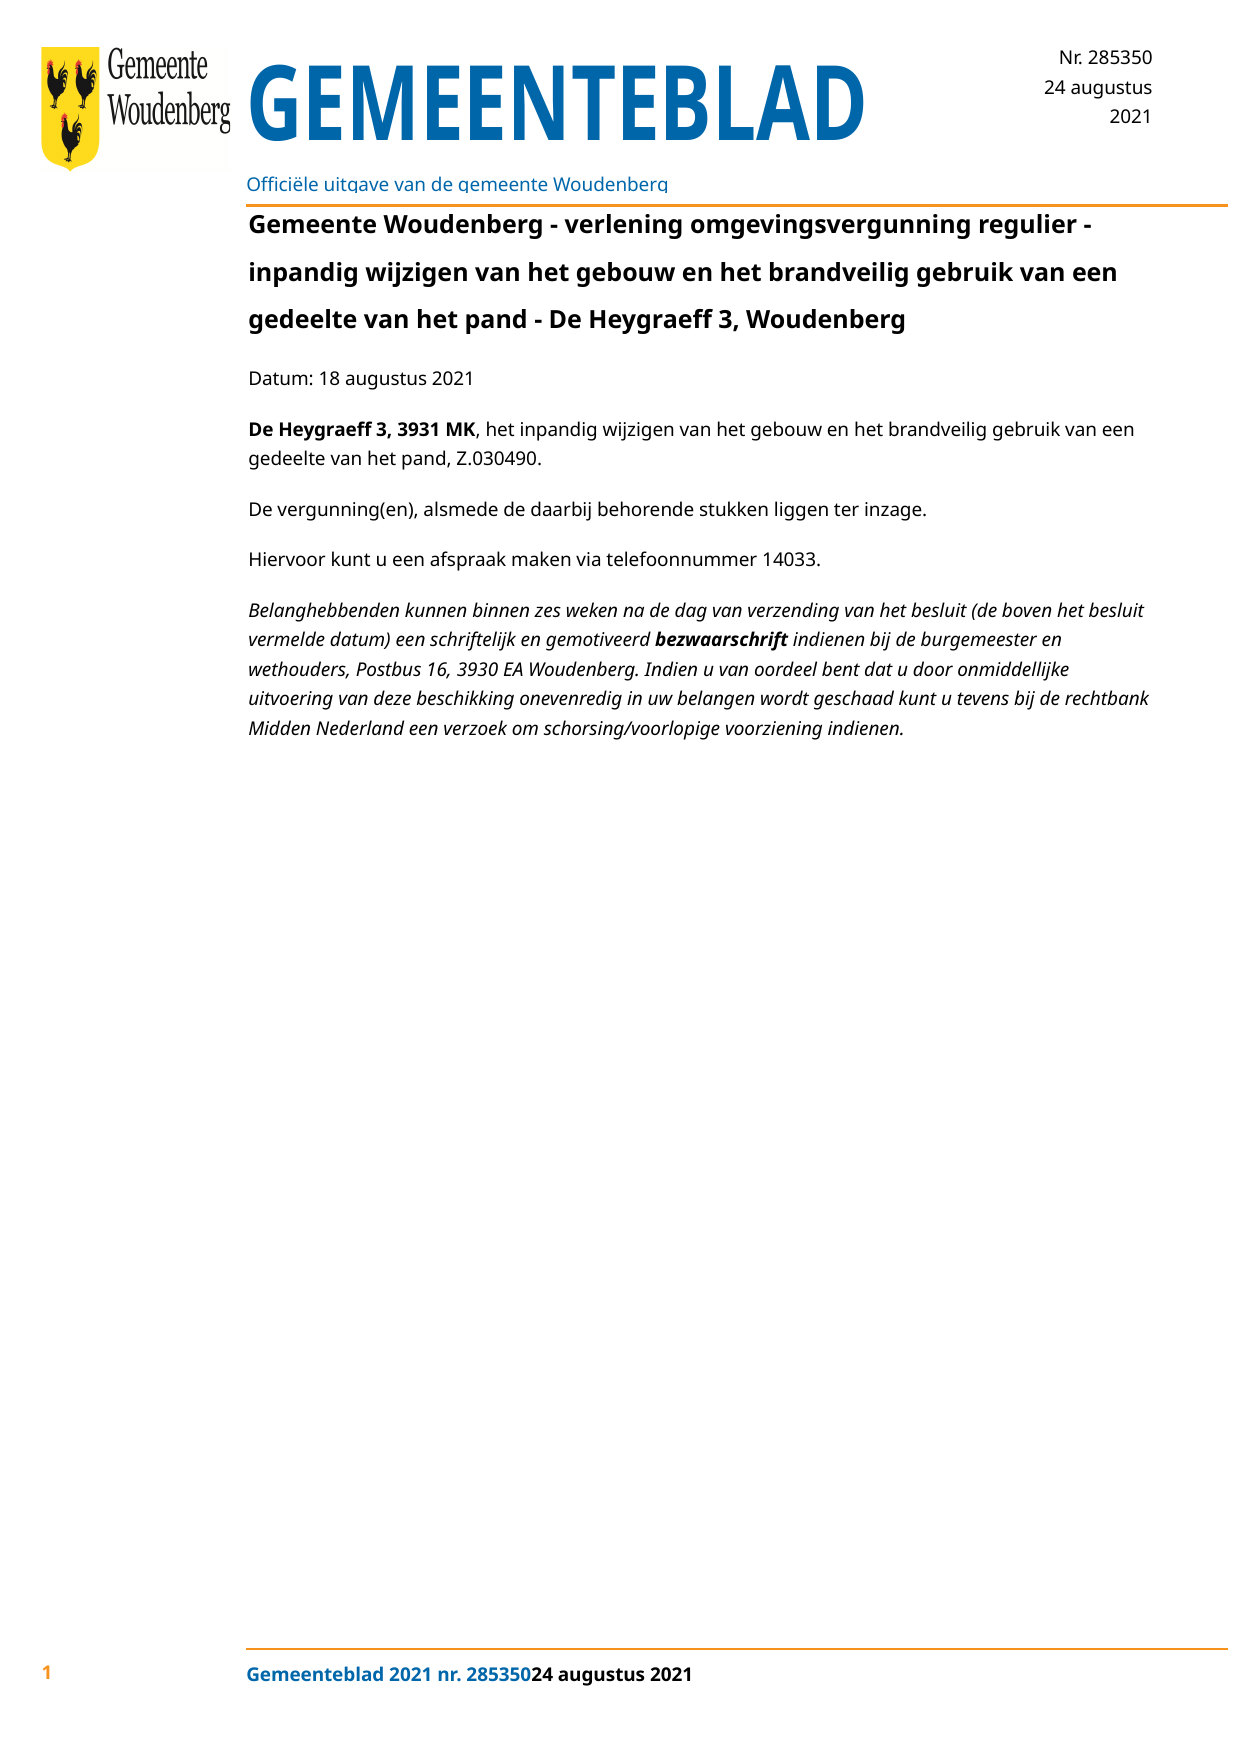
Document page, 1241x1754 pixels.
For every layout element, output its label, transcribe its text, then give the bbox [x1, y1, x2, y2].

text Belanghebbenden kunnen binnen zes weken na de dag van verzending van het besluit (de boven het besluit vermelde datum) een schriftelijk en gemotiveerd bezwaarschrift indienen bij de burgemeester en wethouders, Postbus 16, 3930 EA Woudenberg. Indien u van oordeel bent dat u door onmiddellijke uitvoering van deze beschikking onevenredig in uw belangen wordt geschaad kunt u tevens bij de rechtbank Midden Nederland een verzoek om schorsing/voorlopige voorziening indienen. [248, 597, 1152, 741]
text De vergunning(en), alsmede de daarbij behorende stukken liggen ter inzage. [248, 496, 1152, 522]
text De Heygraeff 3, 3931 MK, het inpandig wijzigen van het gebouw en het brandveilig gebruik van een gedeelte van het pand, Z.030490. [248, 416, 1152, 471]
text Datum: 18 augustus 2021 [248, 366, 1152, 391]
picture [41, 47, 231, 172]
text Gemeente Woudenberg - verlening omgevingsvergunning regulier - inpandig wijzigen van het gebouw en het brandveilig gebruik van een gedeelte van het pand - De Heygraeff 3, Woudenberg [248, 207, 1152, 336]
text Hiervoor kunt u een afspraak maken via telefoonnummer 14033. [248, 546, 1152, 572]
